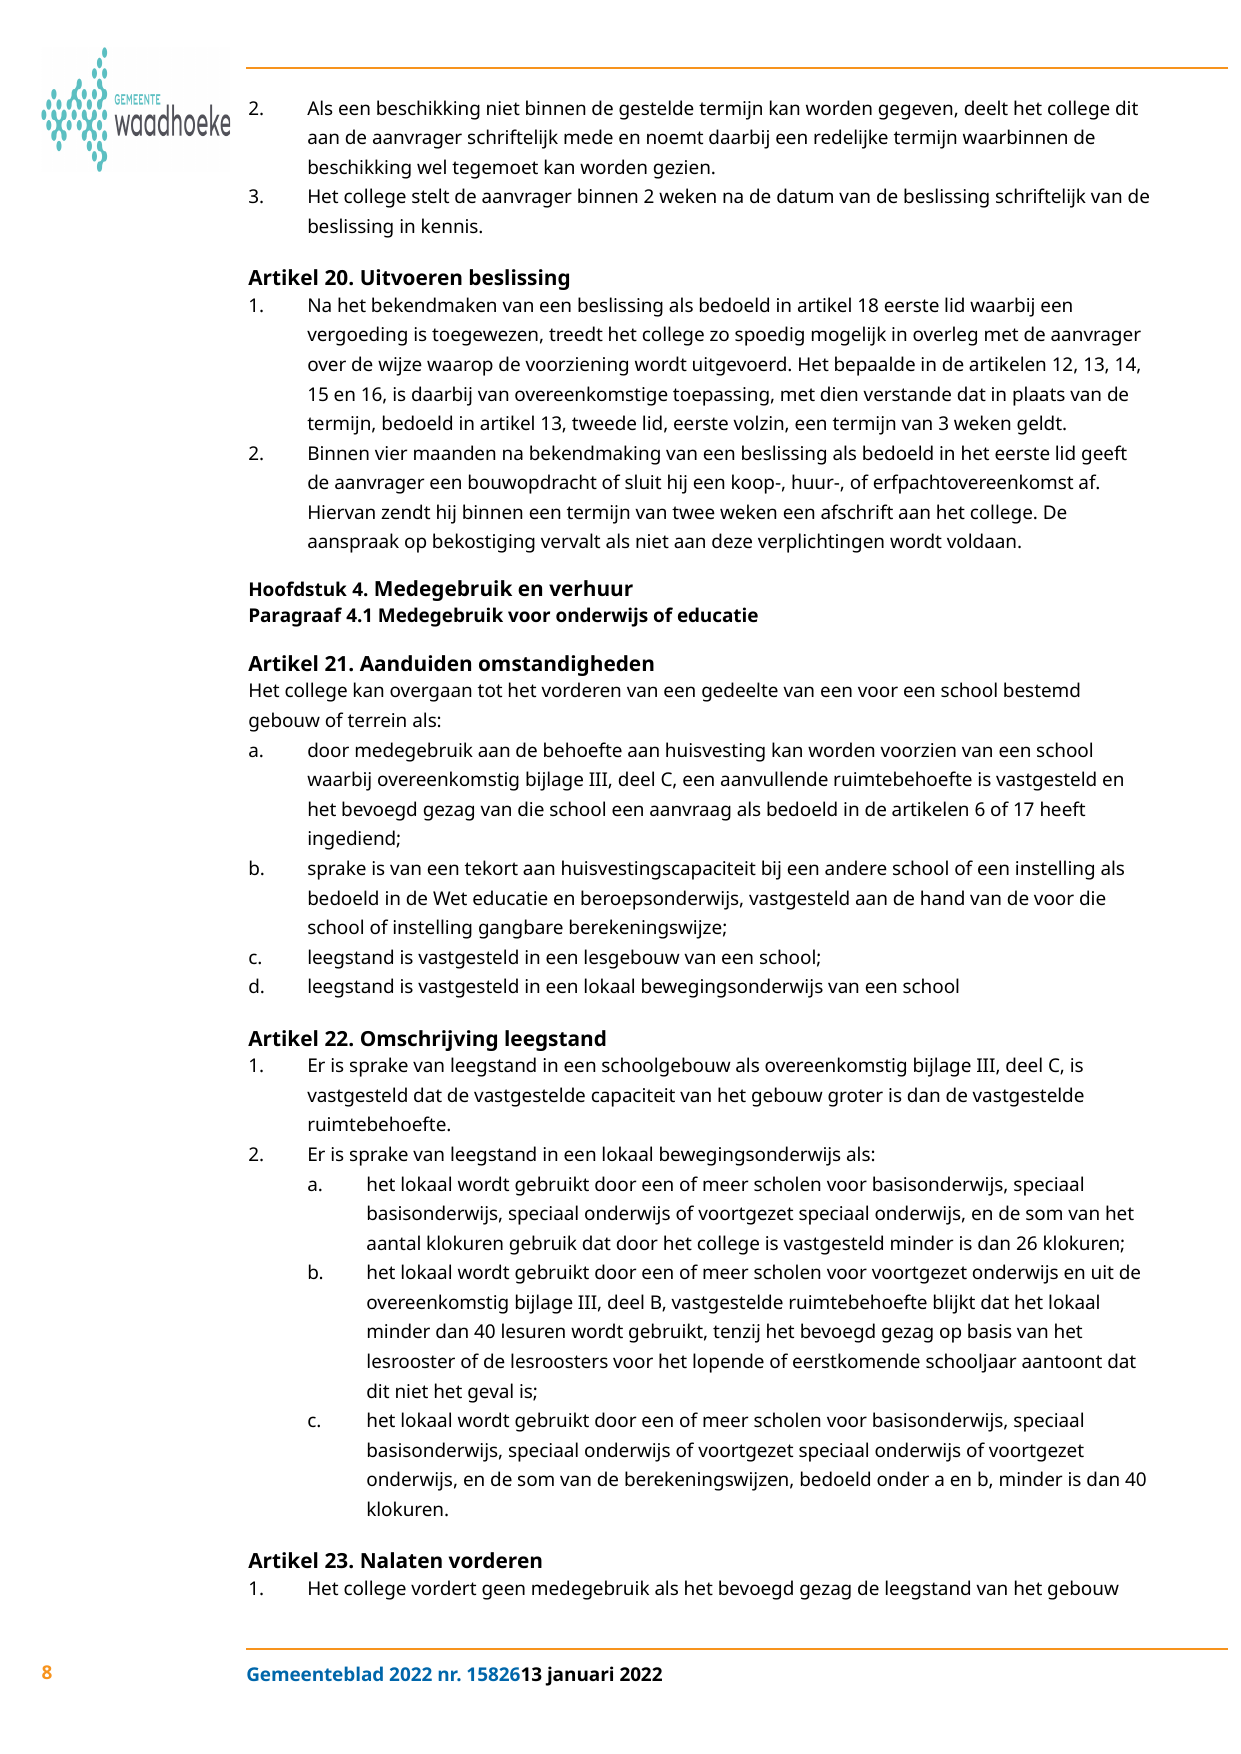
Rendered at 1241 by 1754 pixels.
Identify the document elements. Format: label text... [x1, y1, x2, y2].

list Na het bekendmaken van een beslissing als bedoeld in artikel 18 eerste lid waarbij een vergoeding is toegewezen, treedt het college zo spoedig mogelijk in overleg met de aanvrager over de wijze waarop de voorziening wordt uitgevoerd. Het bepaalde in de artikelen 12, 13, 14, 15 en 16, is daarbij van overeenkomstige toepassing, met dien verstande dat in plaats van de termijn, bedoeld in artikel 13, tweede lid, eerste volzin, een termijn van 3 weken geldt. [248, 292, 1152, 436]
list door medegebruik aan de behoefte aan huisvesting kan worden voorzien van een school waarbij overeenkomstig bijlage III, deel C, een aanvullende ruimtebehoefte is vastgesteld en het bevoegd gezag van die school een aanvraag als bedoeld in de artikelen 6 of 17 heeft ingediend; [248, 737, 1152, 851]
list het lokaal wordt gebruikt door een of meer scholen voor basisonderwijs, speciaal basisonderwijs, speciaal onderwijs of voortgezet speciaal onderwijs of voortgezet onderwijs, en de som van de berekeningswijzen, bedoeld onder a en b, minder is dan 40 klokuren. [307, 1407, 1152, 1522]
list Binnen vier maanden na bekendmaking van een beslissing als bedoeld in het eerste lid geeft de aanvrager een bouwopdracht of sluit hij een koop-, huur-, of erfpachtovereenkomst af. Hiervan zendt hij binnen een termijn van twee weken een afschrift aan het college. De aanspraak op bekostiging vervalt als niet aan deze verplichtingen wordt voldaan. [248, 440, 1152, 554]
list leegstand is vastgesteld in een lesgebouw van een school; [248, 944, 1152, 970]
text Hoofdstuk 4. Medegebruik en verhuur [248, 574, 1152, 603]
list het lokaal wordt gebruikt door een of meer scholen voor basisonderwijs, speciaal basisonderwijs, speciaal onderwijs of voortgezet speciaal onderwijs, en de som van het aantal klokuren gebruik dat door het college is vastgesteld minder is dan 26 klokuren; [307, 1171, 1152, 1256]
list Het college stelt de aanvrager binnen 2 weken na de datum van de beslissing schriftelijk van de beslissing in kennis. [248, 183, 1152, 239]
picture [41, 47, 231, 172]
text Artikel 21. Aanduiden omstandigheden [248, 649, 1152, 678]
list leegstand is vastgesteld in een lokaal bewegingsonderwijs van een school [248, 973, 1152, 999]
text Artikel 22. Omschrijving leegstand [248, 1024, 1152, 1052]
text Artikel 23. Nalaten vorderen [248, 1547, 1152, 1575]
text Paragraaf 4.1 Medegebruik voor onderwijs of educatie [248, 603, 1152, 628]
list sprake is van een tekort aan huisvestingscapaciteit bij een andere school of een instelling als bedoeld in de Wet educatie en beroepsonderwijs, vastgesteld aan de hand van de voor die school of instelling gangbare berekeningswijze; [248, 855, 1152, 940]
text Artikel 20. Uitvoeren beslissing [248, 263, 1152, 292]
list Het college vordert geen medegebruik als het bevoegd gezag de leegstand van het gebouw [248, 1575, 1152, 1601]
text Het college kan overgaan tot het vorderen van een gedeelte van een voor een school bestemd gebouw of terrein als: [248, 678, 1152, 733]
list Er is sprake van leegstand in een schoolgebouw als overeenkomstig bijlage III, deel C, is vastgesteld dat de vastgestelde capaciteit van het gebouw groter is dan de vastgestelde ruimtebehoefte. [248, 1052, 1152, 1137]
list Er is sprake van leegstand in een lokaal bewegingsonderwijs als: [248, 1141, 1152, 1167]
list het lokaal wordt gebruikt door een of meer scholen voor voortgezet onderwijs en uit de overeenkomstig bijlage III, deel B, vastgestelde ruimtebehoefte blijkt dat het lokaal minder dan 40 lesuren wordt gebruikt, tenzij het bevoegd gezag op basis van het lesrooster of de lesroosters voor het lopende of eerstkomende schooljaar aantoont dat dit niet het geval is; [307, 1259, 1152, 1403]
list Als een beschikking niet binnen de gestelde termijn kan worden gegeven, deelt het college dit aan de aanvrager schriftelijk mede en noemt daarbij een redelijke termijn waarbinnen de beschikking wel tegemoet kan worden gezien. [248, 95, 1152, 180]
